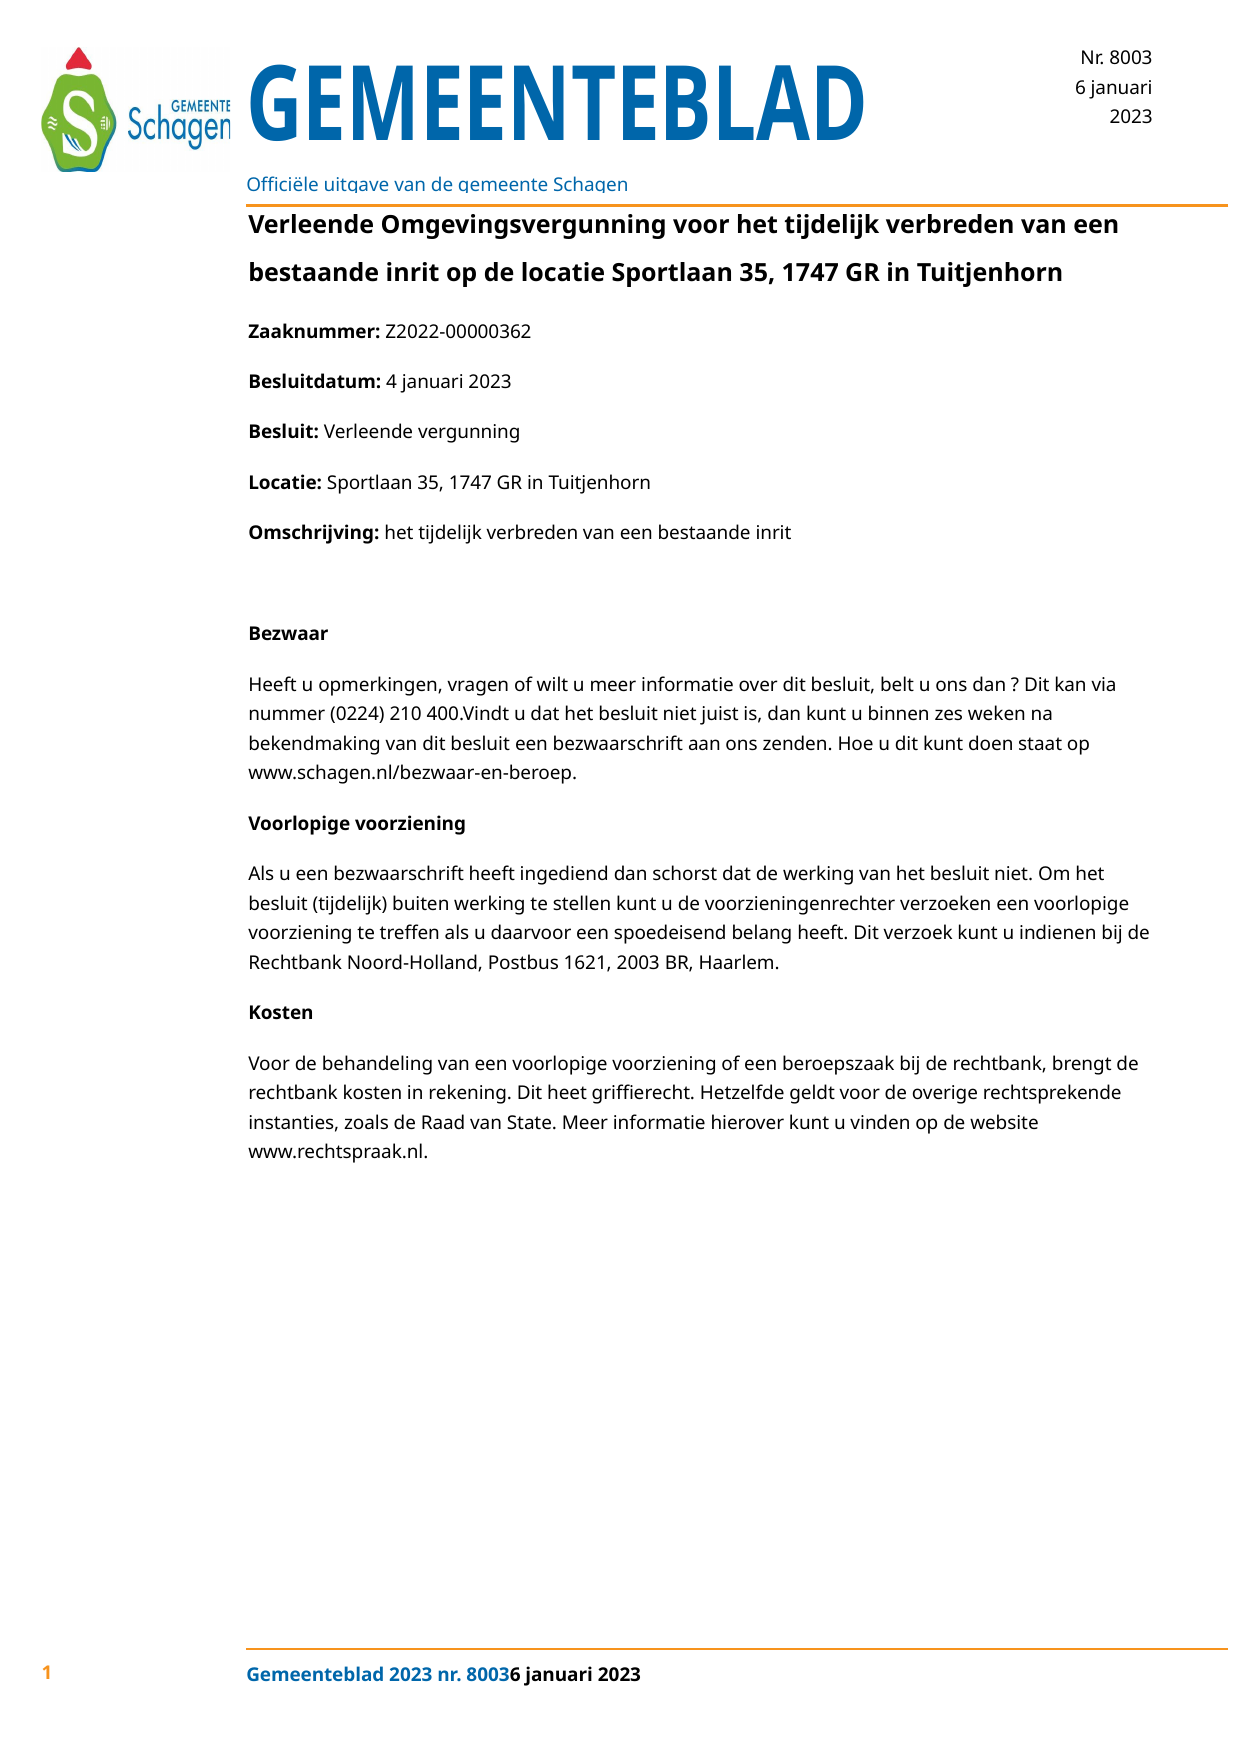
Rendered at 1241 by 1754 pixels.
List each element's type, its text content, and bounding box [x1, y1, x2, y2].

text Voor de behandeling van een voorlopige voorziening of een beroepszaak bij de rechtbank, brengt de rechtbank kosten in rekening. Dit heet griffierecht. Hetzelfde geldt voor de overige rechtsprekende instanties, zoals de Raad van State. Meer informatie hierover kunt u vinden op de website www.rechtspraak.nl. [248, 1050, 1152, 1164]
text Bezwaar [248, 620, 1152, 646]
text Voorlopige voorziening [248, 810, 1152, 836]
text Besluit: Verleende vergunning [248, 419, 1152, 444]
text Als u een bezwaarschrift heeft ingediend dan schorst dat de werking van het besluit niet. Om het besluit (tijdelijk) buiten werking te stellen kunt u de voorzieningenrechter verzoeken een voorlopige voorziening te treffen als u daarvoor een spoedeisend belang heeft. Dit verzoek kunt u indienen bij de Rechtbank Noord-Holland, Postbus 1621, 2003 BR, Haarlem. [248, 860, 1152, 975]
text Locatie: Sportlaan 35, 1747 GR in Tuitjenhorn [248, 469, 1152, 495]
text Kosten [248, 999, 1152, 1025]
text Omschrijving: het tijdelijk verbreden van een bestaande inrit [248, 519, 1152, 545]
text Zaaknummer: Z2022-00000362 [248, 318, 1152, 344]
text Besluitdatum: 4 januari 2023 [248, 368, 1152, 394]
text Heeft u opmerkingen, vragen of wilt u meer informatie over dit besluit, belt u ons dan ? Dit kan via nummer (0224) 210 400.Vindt u dat het besluit niet juist is, dan kunt u binnen zes weken na bekendmaking van dit besluit een bezwaarschrift aan ons zenden. Hoe u dit kunt doen staat op www.schagen.nl/bezwaar-en-beroep. [248, 671, 1152, 785]
picture [41, 47, 231, 172]
text Verleende Omgevingsvergunning voor het tijdelijk verbreden van een bestaande inrit op de locatie Sportlaan 35, 1747 GR in Tuitjenhorn [248, 207, 1152, 288]
